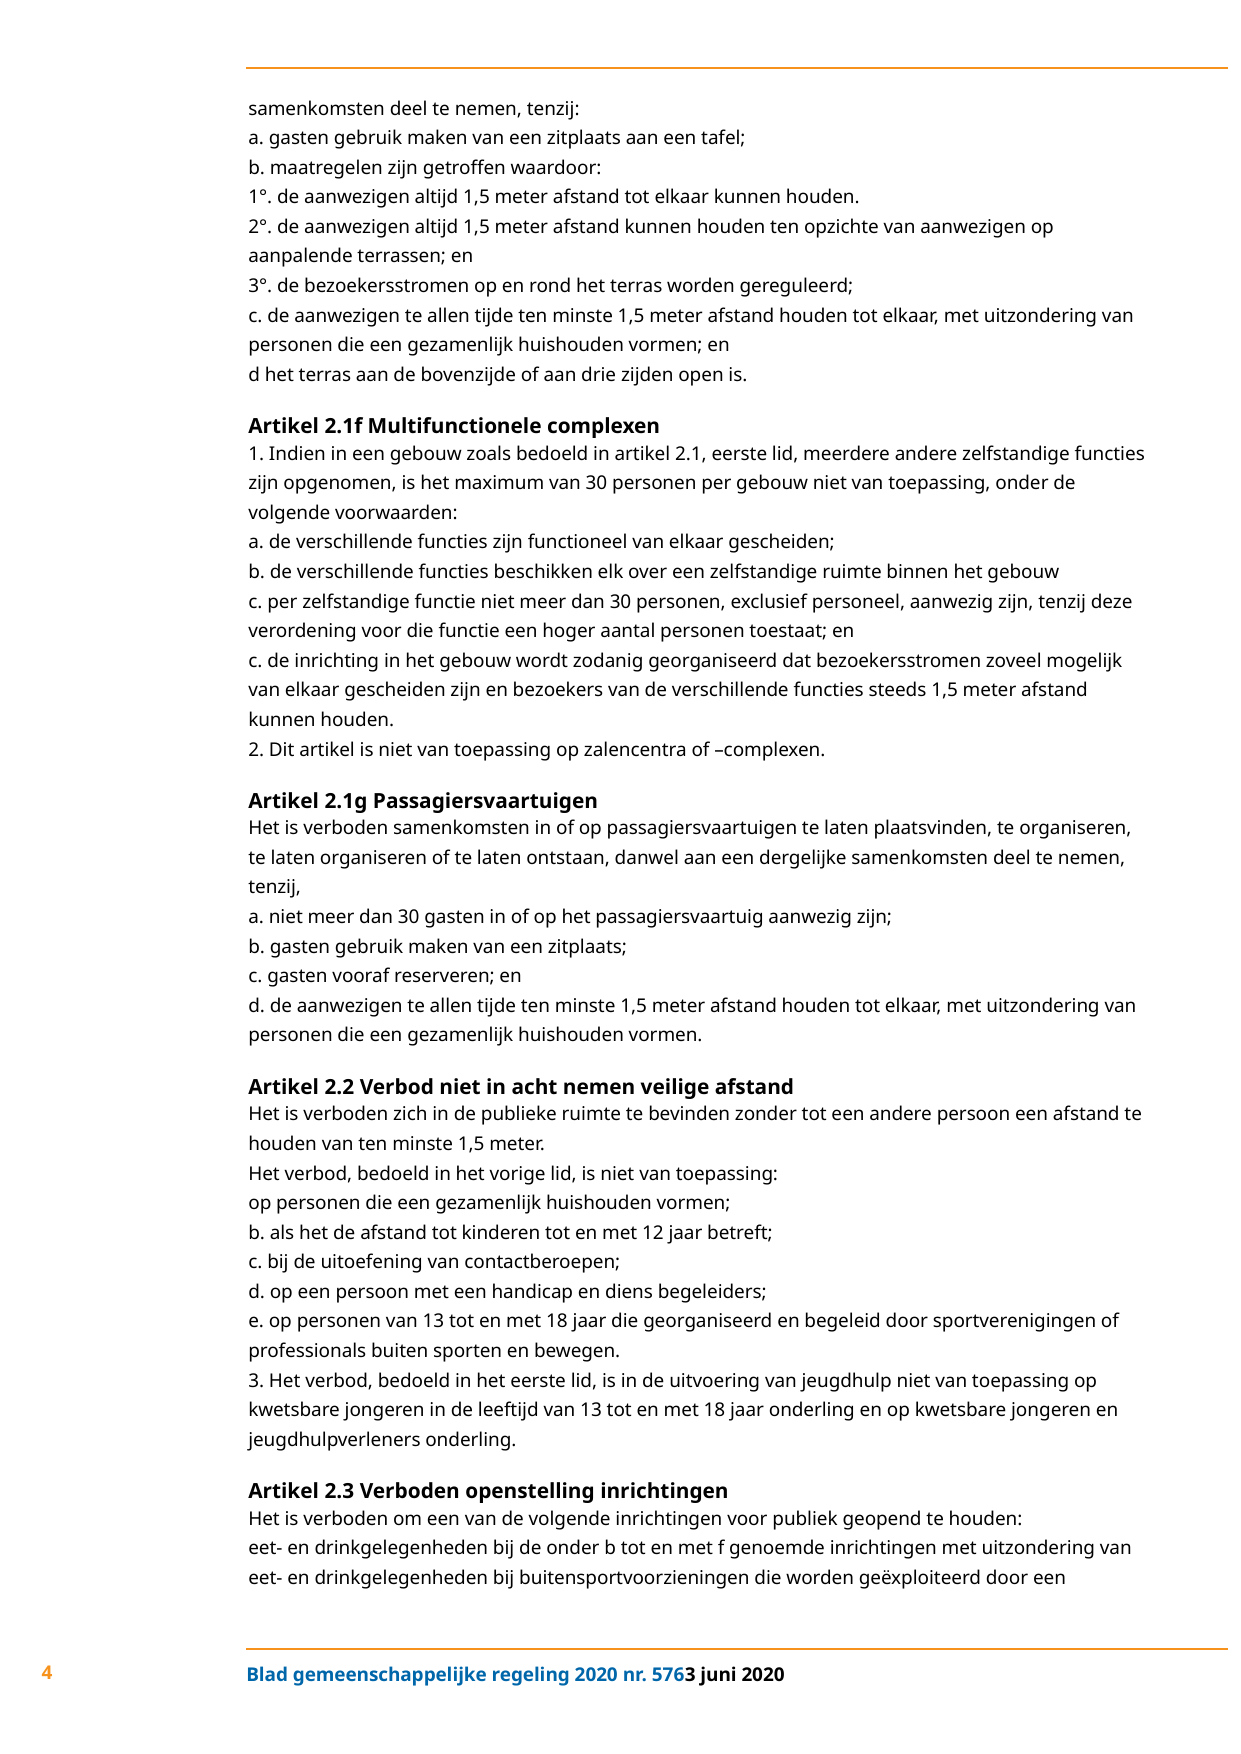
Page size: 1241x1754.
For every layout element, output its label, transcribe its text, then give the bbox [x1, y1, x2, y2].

text 1°. de aanwezigen altijd 1,5 meter afstand tot elkaar kunnen houden. [248, 183, 1152, 209]
text Het verbod, bedoeld in het vorige lid, is niet van toepassing: [248, 1160, 1152, 1185]
text samenkomsten deel te nemen, tenzij: [248, 95, 1152, 121]
text a. niet meer dan 30 gasten in of op het passagiersvaartuig aanwezig zijn; [248, 903, 1152, 929]
text Artikel 2.2 Verbod niet in acht nemen veilige afstand [248, 1072, 1152, 1101]
text Het is verboden zich in de publieke ruimte te bevinden zonder tot een andere persoon een afstand te houden van ten minste 1,5 meter. [248, 1101, 1152, 1156]
text Artikel 2.3 Verboden openstelling inrichtingen [248, 1476, 1152, 1505]
text 3. Het verbod, bedoeld in het eerste lid, is in de uitvoering van jeugdhulp niet van toepassing op kwetsbare jongeren in de leeftijd van 13 tot en met 18 jaar onderling en op kwetsbare jongeren en jeugdhulpverleners onderling. [248, 1367, 1152, 1452]
text Het is verboden om een van de volgende inrichtingen voor publiek geopend te houden: [248, 1505, 1152, 1531]
text d het terras aan de bovenzijde of aan drie zijden open is. [248, 361, 1152, 387]
text 2. Dit artikel is niet van toepassing op zalencentra of –complexen. [248, 736, 1152, 761]
text op personen die een gezamenlijk huishouden vormen; [248, 1189, 1152, 1215]
text b. maatregelen zijn getroffen waardoor: [248, 154, 1152, 180]
text d. de aanwezigen te allen tijde ten minste 1,5 meter afstand houden tot elkaar, met uitzondering van personen die een gezamenlijk huishouden vormen. [248, 992, 1152, 1047]
text a. gasten gebruik maken van een zitplaats aan een tafel; [248, 124, 1152, 150]
text 1. Indien in een gebouw zoals bedoeld in artikel 2.1, eerste lid, meerdere andere zelfstandige functies zijn opgenomen, is het maximum van 30 personen per gebouw niet van toepassing, onder de volgende voorwaarden: [248, 440, 1152, 525]
text e. op personen van 13 tot en met 18 jaar die georganiseerd en begeleid door sportverenigingen of professionals buiten sporten en bewegen. [248, 1308, 1152, 1363]
text Artikel 2.1g Passagiersvaartuigen [248, 786, 1152, 814]
text 3°. de bezoekersstromen op en rond het terras worden gereguleerd; [248, 272, 1152, 298]
text Het is verboden samenkomsten in of op passagiersvaartuigen te laten plaatsvinden, te organiseren, te laten organiseren of te laten ontstaan, danwel aan een dergelijke samenkomsten deel te nemen, tenzij, [248, 814, 1152, 899]
text c. per zelfstandige functie niet meer dan 30 personen, exclusief personeel, aanwezig zijn, tenzij deze verordening voor die functie een hoger aantal personen toestaat; en [248, 588, 1152, 643]
text Artikel 2.1f Multifunctionele complexen [248, 411, 1152, 440]
text b. de verschillende functies beschikken elk over een zelfstandige ruimte binnen het gebouw [248, 558, 1152, 584]
text b. gasten gebruik maken van een zitplaats; [248, 933, 1152, 959]
text c. gasten vooraf reserveren; en [248, 962, 1152, 988]
text a. de verschillende functies zijn functioneel van elkaar gescheiden; [248, 529, 1152, 554]
text c. de aanwezigen te allen tijde ten minste 1,5 meter afstand houden tot elkaar, met uitzondering van personen die een gezamenlijk huishouden vormen; en [248, 302, 1152, 357]
text c. de inrichting in het gebouw wordt zodanig georganiseerd dat bezoekersstromen zoveel mogelijk van elkaar gescheiden zijn en bezoekers van de verschillende functies steeds 1,5 meter afstand kunnen houden. [248, 647, 1152, 732]
text c. bij de uitoefening van contactberoepen; [248, 1248, 1152, 1274]
text 2°. de aanwezigen altijd 1,5 meter afstand kunnen houden ten opzichte van aanwezigen op aanpalende terrassen; en [248, 213, 1152, 268]
text d. op een persoon met een handicap en diens begeleiders; [248, 1278, 1152, 1304]
text eet- en drinkgelegenheden bij de onder b tot en met f genoemde inrichtingen met uitzondering van eet- en drinkgelegenheden bij buitensportvoorzieningen die worden geëxploiteerd door een [248, 1534, 1152, 1590]
picture [41, 47, 231, 172]
text b. als het de afstand tot kinderen tot en met 12 jaar betreft; [248, 1219, 1152, 1244]
